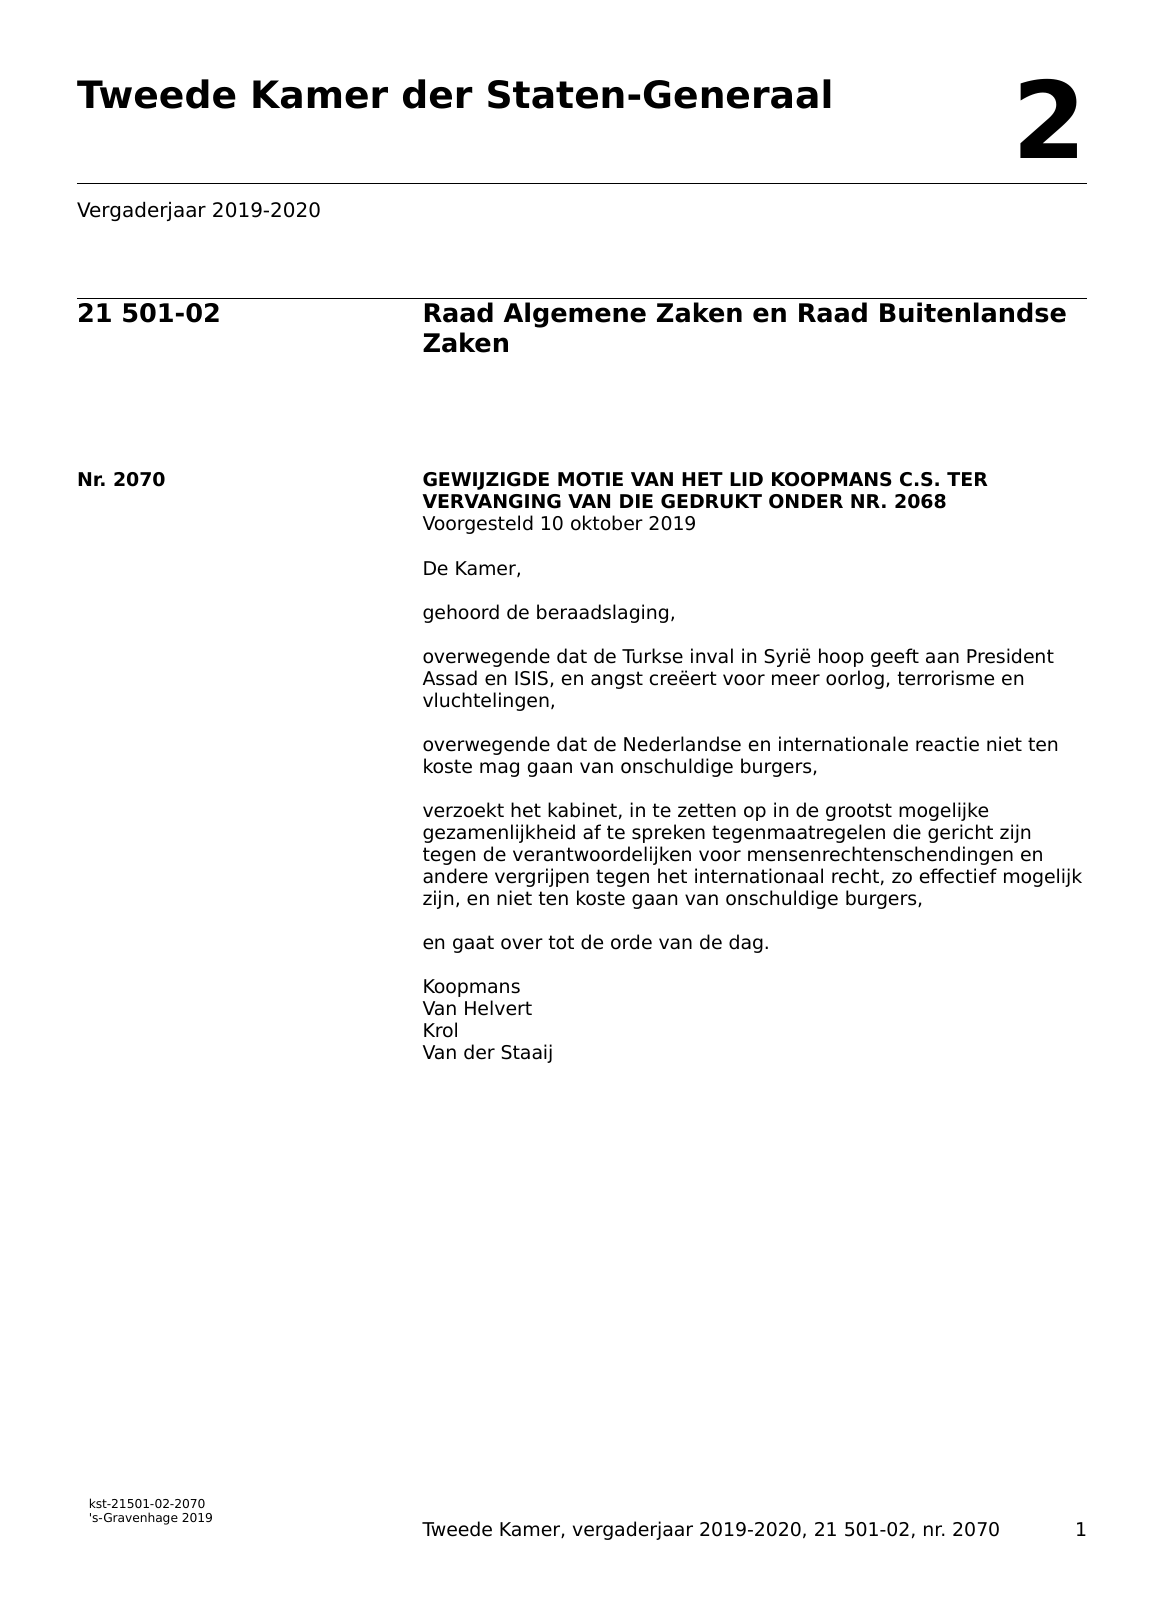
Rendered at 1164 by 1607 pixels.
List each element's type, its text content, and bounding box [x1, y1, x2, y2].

subtitle Nr. 2070 GEWIJZIGDE MOTIE VAN HET LID KOOPMANS C.S. TER VERVANGING VAN DIE GEDRUKT ONDER NR. 2068 [77, 469, 1087, 513]
text Koopmans [422, 976, 1087, 998]
text Van Helvert [422, 998, 1087, 1020]
table_header 2 [886, 59, 1087, 183]
table_header Tweede Kamer der Staten-Generaal [77, 59, 886, 183]
text Voorgesteld 10 oktober 2019 [422, 513, 1087, 535]
text kst-21501-02-2070 [88, 1497, 323, 1511]
text en gaat over tot de orde van de dag. [422, 932, 1087, 954]
text verzoekt het kabinet, in te zetten op in de grootst mogelijke gezamenlijkheid af te spreken tegenmaatregelen die gericht zijn tegen de verantwoordelijken voor mensenrechtenschendingen en andere vergrijpen tegen het internationaal recht, zo effectief mogelijk zijn, en niet ten koste gaan van onschuldige burgers, [422, 800, 1087, 910]
text Krol [422, 1020, 1087, 1042]
table_cell Vergaderjaar 2019-2020 [77, 184, 1087, 298]
text gehoord de beraadslaging, [422, 602, 1087, 624]
text overwegende dat de Turkse inval in Syrië hoop geeft aan President Assad en ISIS, en angst creëert voor meer oorlog, terrorisme en vluchtelingen, [422, 646, 1087, 712]
text 's-Gravenhage 2019 [88, 1511, 323, 1525]
text Van der Staaij [422, 1042, 1087, 1064]
text overwegende dat de Nederlandse en internationale reactie niet ten koste mag gaan van onschuldige burgers, [422, 734, 1087, 778]
subtitle 21 501-02 Raad Algemene Zaken en Raad Buitenlandse Zaken [77, 299, 1087, 358]
text De Kamer, [422, 557, 1087, 579]
